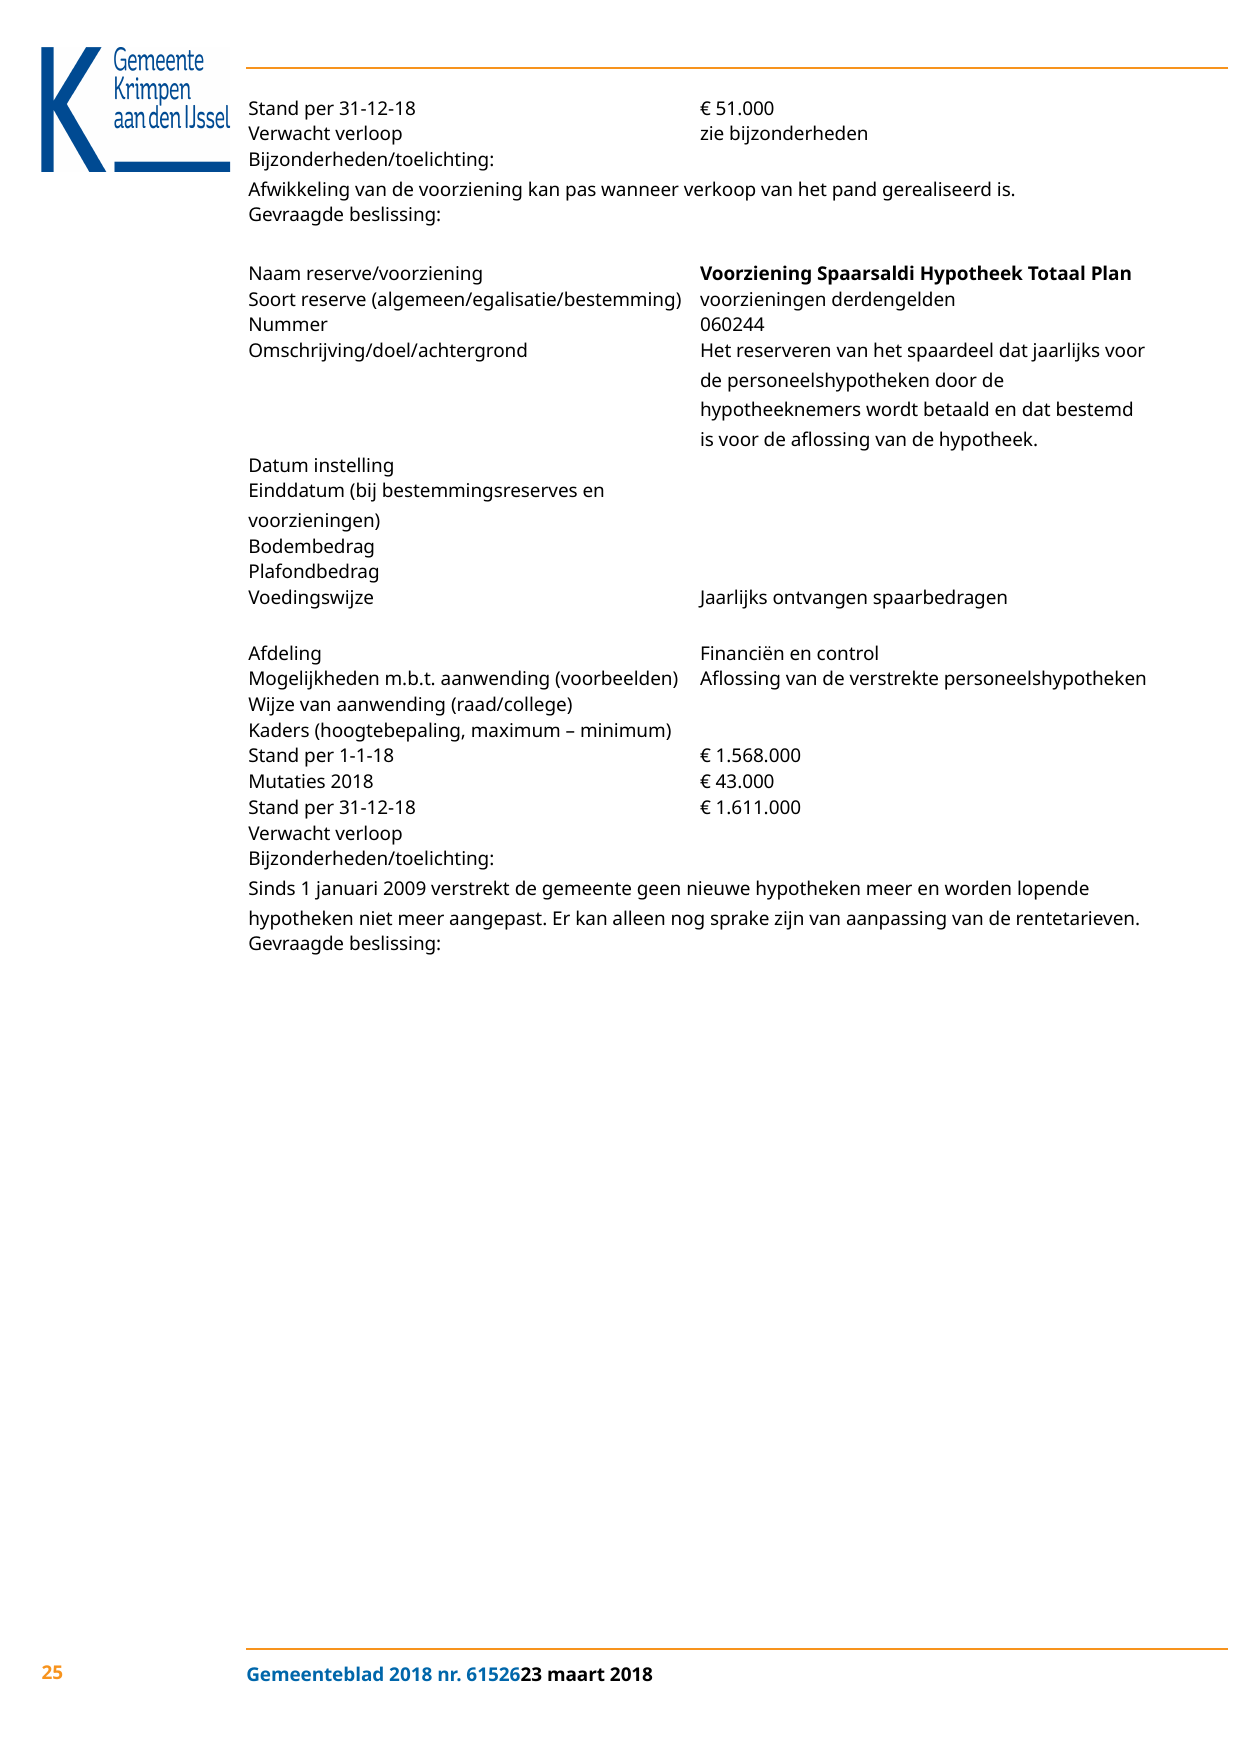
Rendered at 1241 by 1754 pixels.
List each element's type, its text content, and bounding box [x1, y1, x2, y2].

table_cell Mutaties 2018 [248, 768, 700, 794]
table_cell € 1.611.000 [700, 794, 1152, 820]
table_cell 060244 [700, 312, 1152, 337]
table_cell Bodembedrag [248, 533, 700, 559]
table_cell Nummer [248, 312, 700, 337]
table_cell [700, 559, 1152, 584]
table_cell Datum instelling [248, 452, 700, 478]
table_cell Mogelijkheden m.b.t. aanwending (voorbeelden) [248, 665, 700, 691]
table_cell [700, 533, 1152, 559]
table_cell zie bijzonderheden [700, 121, 1152, 146]
table_header Voorziening Spaarsaldi Hypotheek Totaal Plan [700, 260, 1152, 286]
table_cell Stand per 31-12-18 [248, 794, 700, 820]
table_cell Gevraagde beslissing: [248, 930, 1152, 956]
table_cell Plafondbedrag [248, 559, 700, 584]
table_cell [700, 691, 1152, 717]
table_cell € 51.000 [700, 95, 1152, 121]
table_cell Afdeling [248, 640, 700, 665]
table_cell Stand per 1-1-18 [248, 743, 700, 768]
table_cell Wijze van aanwending (raad/college) [248, 691, 700, 717]
table_cell Bijzonderheden/toelichting: Sinds 1 januari 2009 verstrekt de gemeente geen nieuwe hypotheken meer en worden lopende hypotheken niet meer aangepast. Er kan alleen nog sprake zijn van aanpassing van de rentetarieven. [248, 846, 1152, 930]
picture [41, 47, 231, 172]
table_cell € 43.000 [700, 768, 1152, 794]
table_cell Bijzonderheden/toelichting: Afwikkeling van de voorziening kan pas wanneer verkoop van het pand gerealiseerd is. [248, 146, 1152, 202]
table_cell [700, 452, 1152, 478]
table_cell voorzieningen derdengelden [700, 286, 1152, 312]
table_cell Voedingswijze [248, 584, 700, 640]
table_cell Gevraagde beslissing: [248, 202, 1152, 227]
table_cell Verwacht verloop [248, 820, 700, 846]
table_cell Financiën en control [700, 640, 1152, 665]
table_cell Omschrijving/doel/achtergrond [248, 338, 700, 452]
table_cell Stand per 31-12-18 [248, 95, 700, 121]
table_cell Het reserveren van het spaardeel dat jaarlijks voor de personeelshypotheken door de hypotheeknemers wordt betaald en dat bestemd is voor de aflossing van de hypotheek. [700, 338, 1152, 452]
table_cell Einddatum (bij bestemmingsreserves en voorzieningen) [248, 478, 700, 533]
table_cell Kaders (hoogtebepaling, maximum – minimum) [248, 717, 700, 743]
table_cell [700, 717, 1152, 743]
table_cell [700, 820, 1152, 846]
table_cell € 1.568.000 [700, 743, 1152, 768]
table_cell Aflossing van de verstrekte personeelshypotheken [700, 665, 1152, 691]
table_cell Verwacht verloop [248, 121, 700, 146]
table_cell [700, 478, 1152, 533]
table_header Naam reserve/voorziening [248, 260, 700, 286]
table_cell Jaarlijks ontvangen spaarbedragen [700, 584, 1152, 640]
table_cell Soort reserve (algemeen/egalisatie/bestemming) [248, 286, 700, 312]
